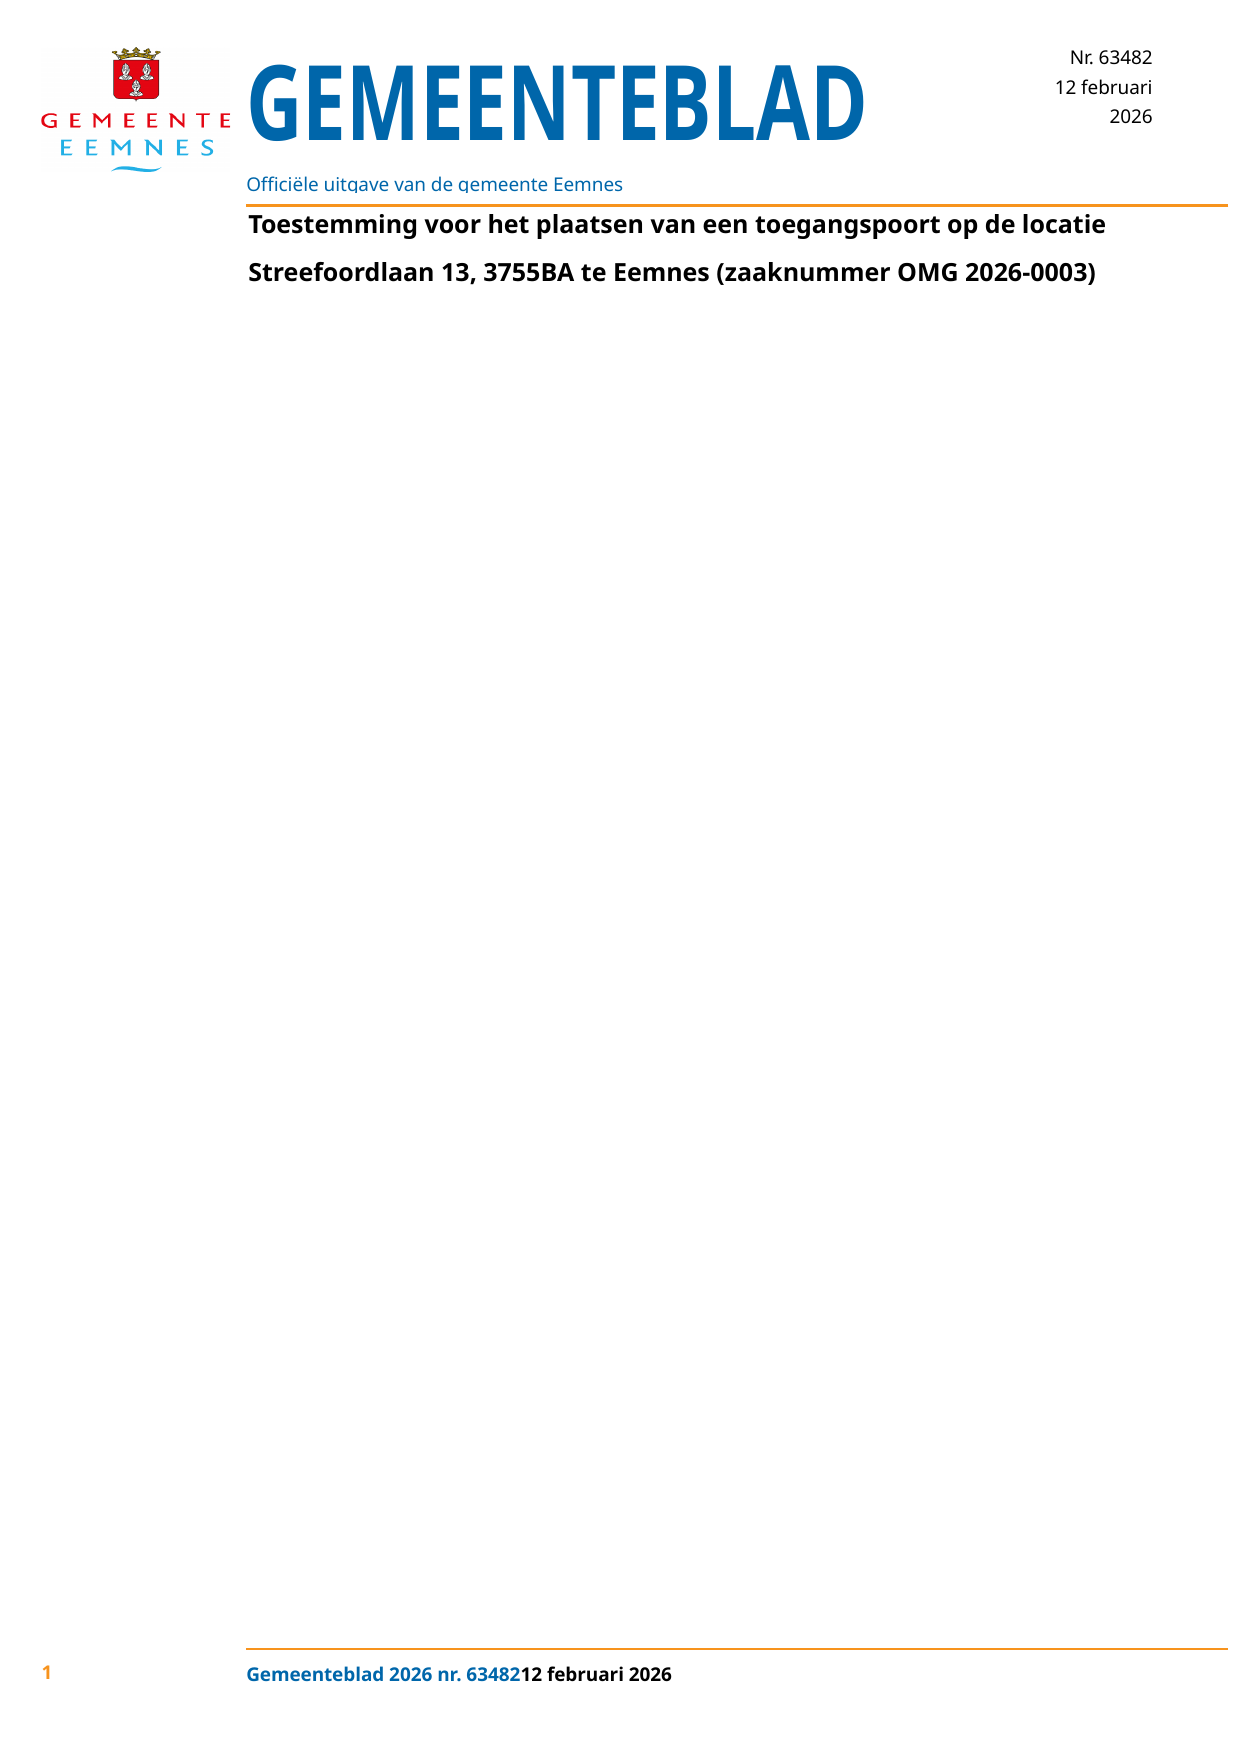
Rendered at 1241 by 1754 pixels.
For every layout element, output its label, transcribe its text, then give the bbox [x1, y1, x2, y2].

picture [41, 47, 231, 172]
text Toestemming voor het plaatsen van een toegangspoort op de locatie Streefoordlaan 13, 3755BA te Eemnes (zaaknummer OMG 2026-0003) [248, 207, 1152, 288]
